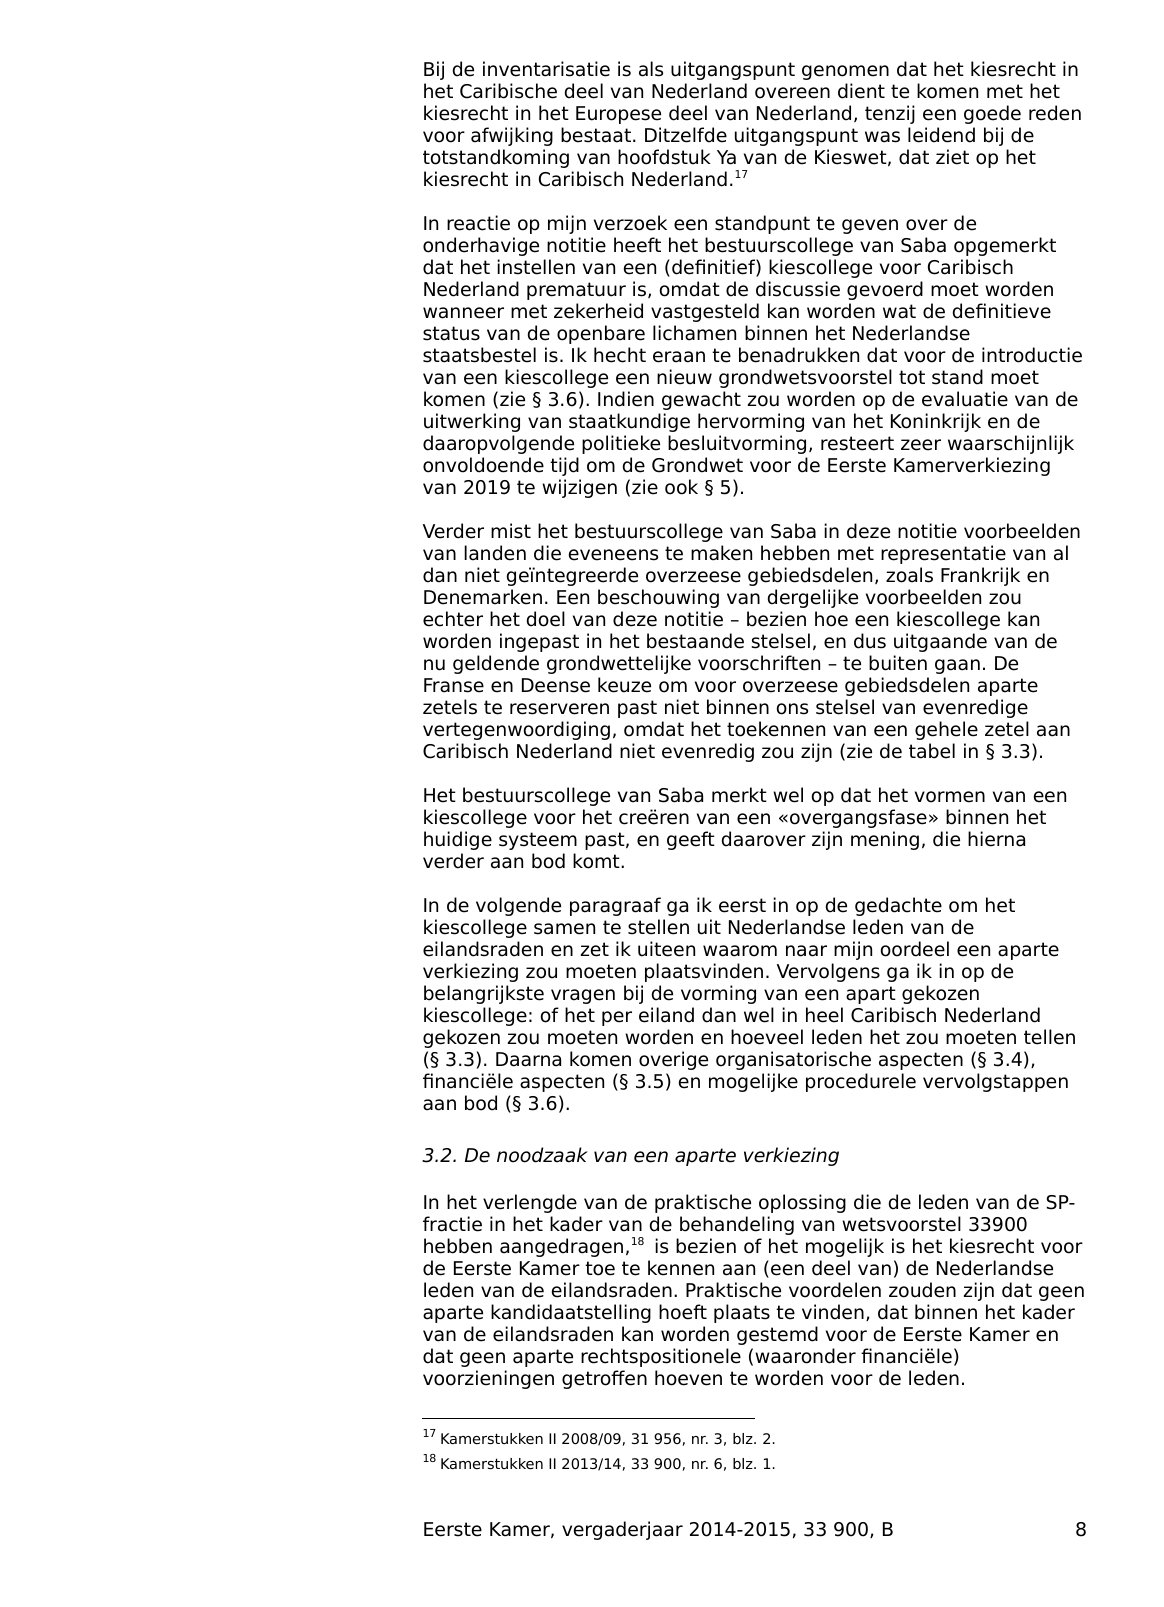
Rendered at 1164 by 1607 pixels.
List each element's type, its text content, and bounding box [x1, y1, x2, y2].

text Kamerstukken II 2008/09, 31 956, nr. 3, blz. 2. [422, 1427, 1087, 1449]
text Verder mist het bestuurscollege van Saba in deze notitie voorbeelden van landen die eveneens te maken hebben met representatie van al dan niet geïntegreerde overzeese gebiedsdelen, zoals Frankrijk en Denemarken. Een beschouwing van dergelijke voorbeelden zou echter het doel van deze notitie – bezien hoe een kiescollege kan worden ingepast in het bestaande stelsel, en dus uitgaande van de nu geldende grondwettelijke voorschriften – te buiten gaan. De Franse en Deense keuze om voor overzeese gebiedsdelen aparte zetels te reserveren past niet binnen ons stelsel van evenredige vertegenwoordiging, omdat het toekennen van een gehele zetel aan Caribisch Nederland niet evenredig zou zijn (zie de tabel in § 3.3). [422, 521, 1087, 763]
text Het bestuurscollege van Saba merkt wel op dat het vormen van een kiescollege voor het creëren van een «overgangsfase» binnen het huidige systeem past, en geeft daarover zijn mening, die hierna verder aan bod komt. [422, 785, 1087, 873]
text In het verlengde van de praktische oplossing die de leden van de SP-fractie in het kader van de behandeling van wetsvoorstel 33900 hebben aangedragen, is bezien of het mogelijk is het kiesrecht voor de Eerste Kamer toe te kennen aan (een deel van) de Nederlandse leden van de eilandsraden. Praktische voordelen zouden zijn dat geen aparte kandidaatstelling hoeft plaats te vinden, dat binnen het kader van de eilandsraden kan worden gestemd voor de Eerste Kamer en dat geen aparte rechtspositionele (waaronder financiële) voorzieningen getroffen hoeven te worden voor de leden. [422, 1192, 1087, 1390]
subtitle 3.2. De noodzaak van een aparte verkiezing [422, 1145, 1087, 1167]
text Kamerstukken II 2013/14, 33 900, nr. 6, blz. 1. [422, 1452, 1087, 1474]
text Bij de inventarisatie is als uitgangspunt genomen dat het kiesrecht in het Caribische deel van Nederland overeen dient te komen met het kiesrecht in het Europese deel van Nederland, tenzij een goede reden voor afwijking bestaat. Ditzelfde uitgangspunt was leidend bij de totstandkoming van hoofdstuk Ya van de Kieswet, dat ziet op het kiesrecht in Caribisch Nederland. [422, 59, 1087, 191]
text In de volgende paragraaf ga ik eerst in op de gedachte om het kiescollege samen te stellen uit Nederlandse leden van de eilandsraden en zet ik uiteen waarom naar mijn oordeel een aparte verkiezing zou moeten plaatsvinden. Vervolgens ga ik in op de belangrijkste vragen bij de vorming van een apart gekozen kiescollege: of het per eiland dan wel in heel Caribisch Nederland gekozen zou moeten worden en hoeveel leden het zou moeten tellen (§ 3.3). Daarna komen overige organisatorische aspecten (§ 3.4), financiële aspecten (§ 3.5) en mogelijke procedurele vervolgstappen aan bod (§ 3.6). [422, 895, 1087, 1115]
text In reactie op mijn verzoek een standpunt te geven over de onderhavige notitie heeft het bestuurscollege van Saba opgemerkt dat het instellen van een (definitief) kiescollege voor Caribisch Nederland prematuur is, omdat de discussie gevoerd moet worden wanneer met zekerheid vastgesteld kan worden wat de definitieve status van de openbare lichamen binnen het Nederlandse staatsbestel is. Ik hecht eraan te benadrukken dat voor de introductie van een kiescollege een nieuw grondwetsvoorstel tot stand moet komen (zie § 3.6). Indien gewacht zou worden op de evaluatie van de uitwerking van staatkundige hervorming van het Koninkrijk en de daaropvolgende politieke besluitvorming, resteert zeer waarschijnlijk onvoldoende tijd om de Grondwet voor de Eerste Kamerverkiezing van 2019 te wijzigen (zie ook § 5). [422, 213, 1087, 499]
